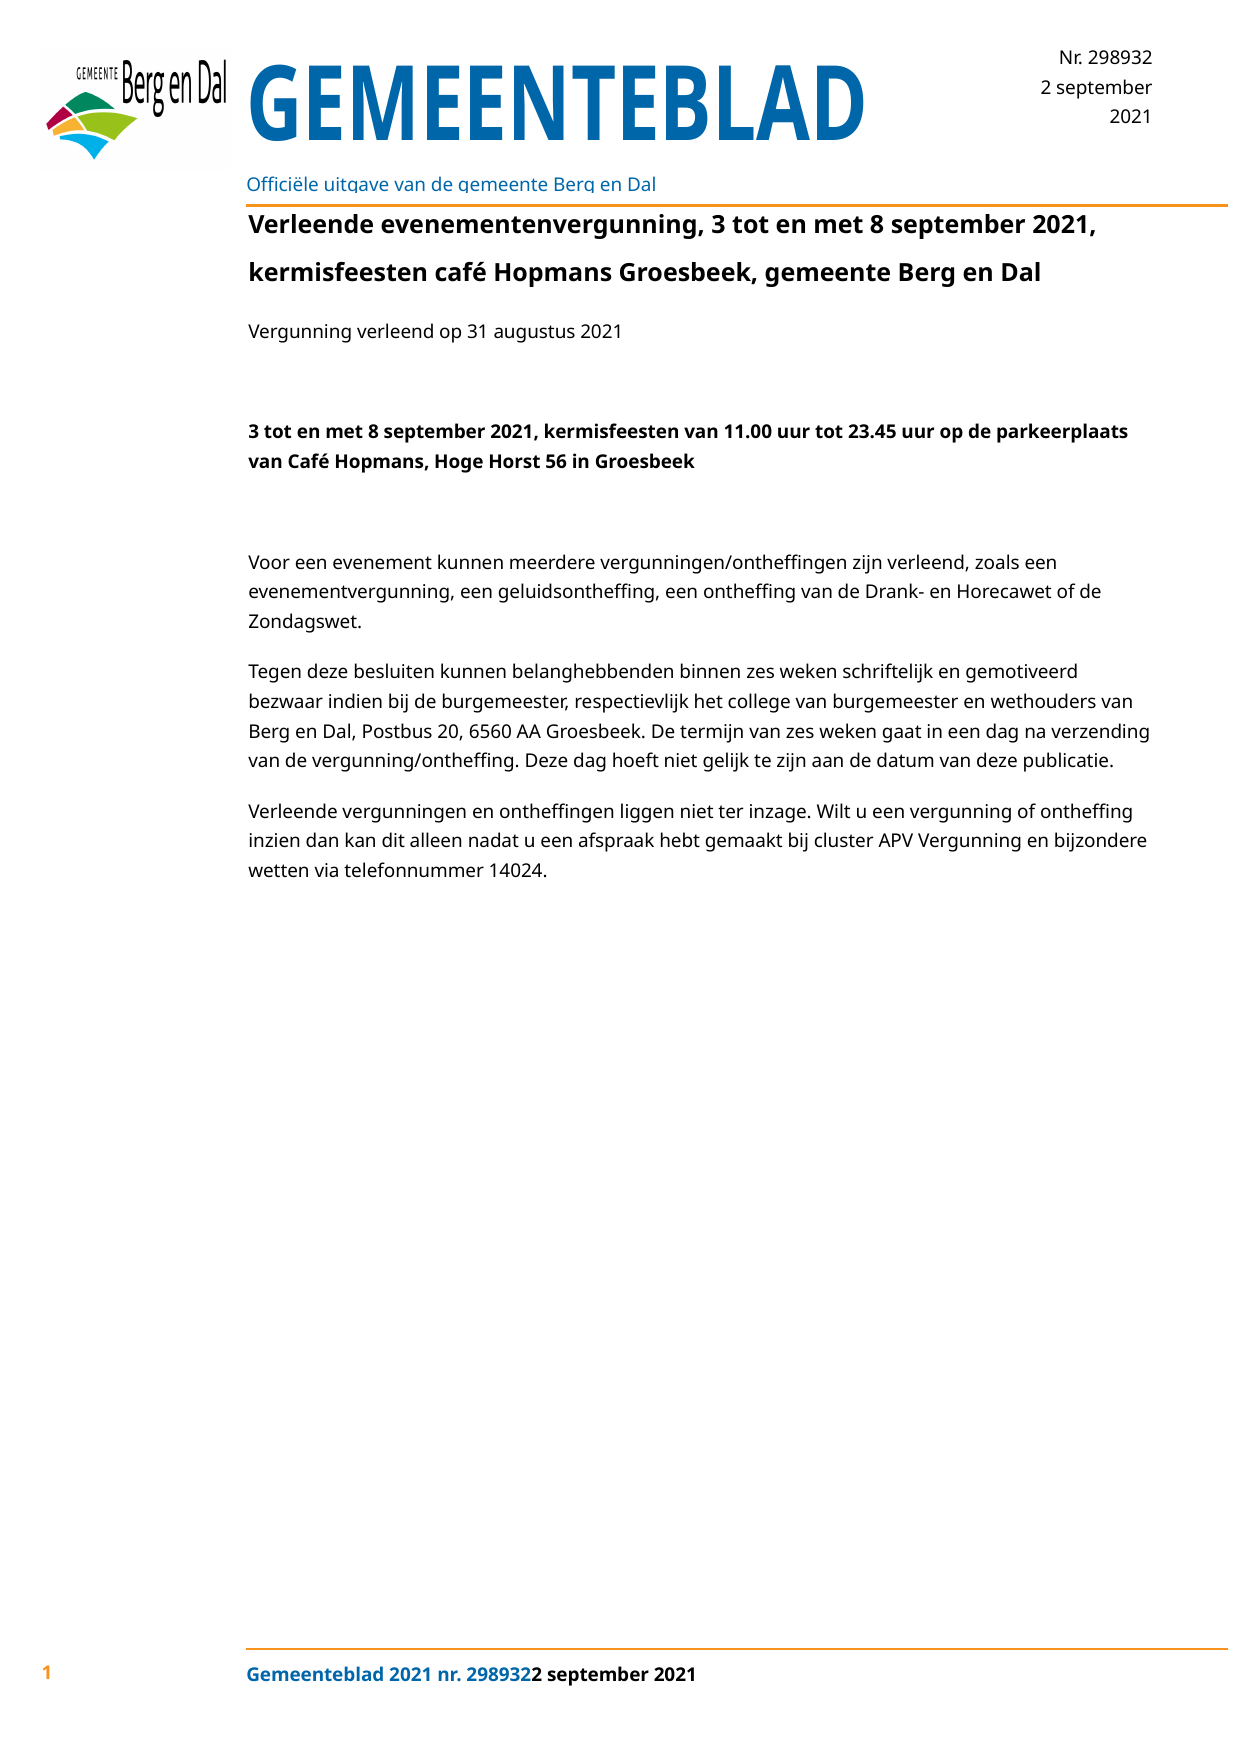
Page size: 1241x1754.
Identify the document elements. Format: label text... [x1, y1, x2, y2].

text Verleende vergunningen en ontheffingen liggen niet ter inzage. Wilt u een vergunning of ontheffing inzien dan kan dit alleen nadat u een afspraak hebt gemaakt bij cluster APV Vergunning en bijzondere wetten via telefonnummer 14024. [248, 798, 1152, 883]
text Vergunning verleend op 31 augustus 2021 [248, 318, 1152, 344]
text Tegen deze besluiten kunnen belanghebbenden binnen zes weken schriftelijk en gemotiveerd bezwaar indien bij de burgemeester, respectievlijk het college van burgemeester en wethouders van Berg en Dal, Postbus 20, 6560 AA Groesbeek. De termijn van zes weken gaat in een dag na verzending van de vergunning/ontheffing. Deze dag hoeft niet gelijk te zijn aan de datum van deze publicatie. [248, 659, 1152, 773]
text Verleende evenementenvergunning, 3 tot en met 8 september 2021, kermisfeesten café Hopmans Groesbeek, gemeente Berg en Dal [248, 207, 1152, 288]
text Voor een evenement kunnen meerdere vergunningen/ontheffingen zijn verleend, zoals een evenementvergunning, een geluidsontheffing, een ontheffing van de Drank- en Horecawet of de Zondagswet. [248, 549, 1152, 634]
picture [41, 47, 231, 172]
text 3 tot en met 8 september 2021, kermisfeesten van 11.00 uur tot 23.45 uur op de parkeerplaats van Café Hopmans, Hoge Horst 56 in Groesbeek [248, 419, 1152, 474]
